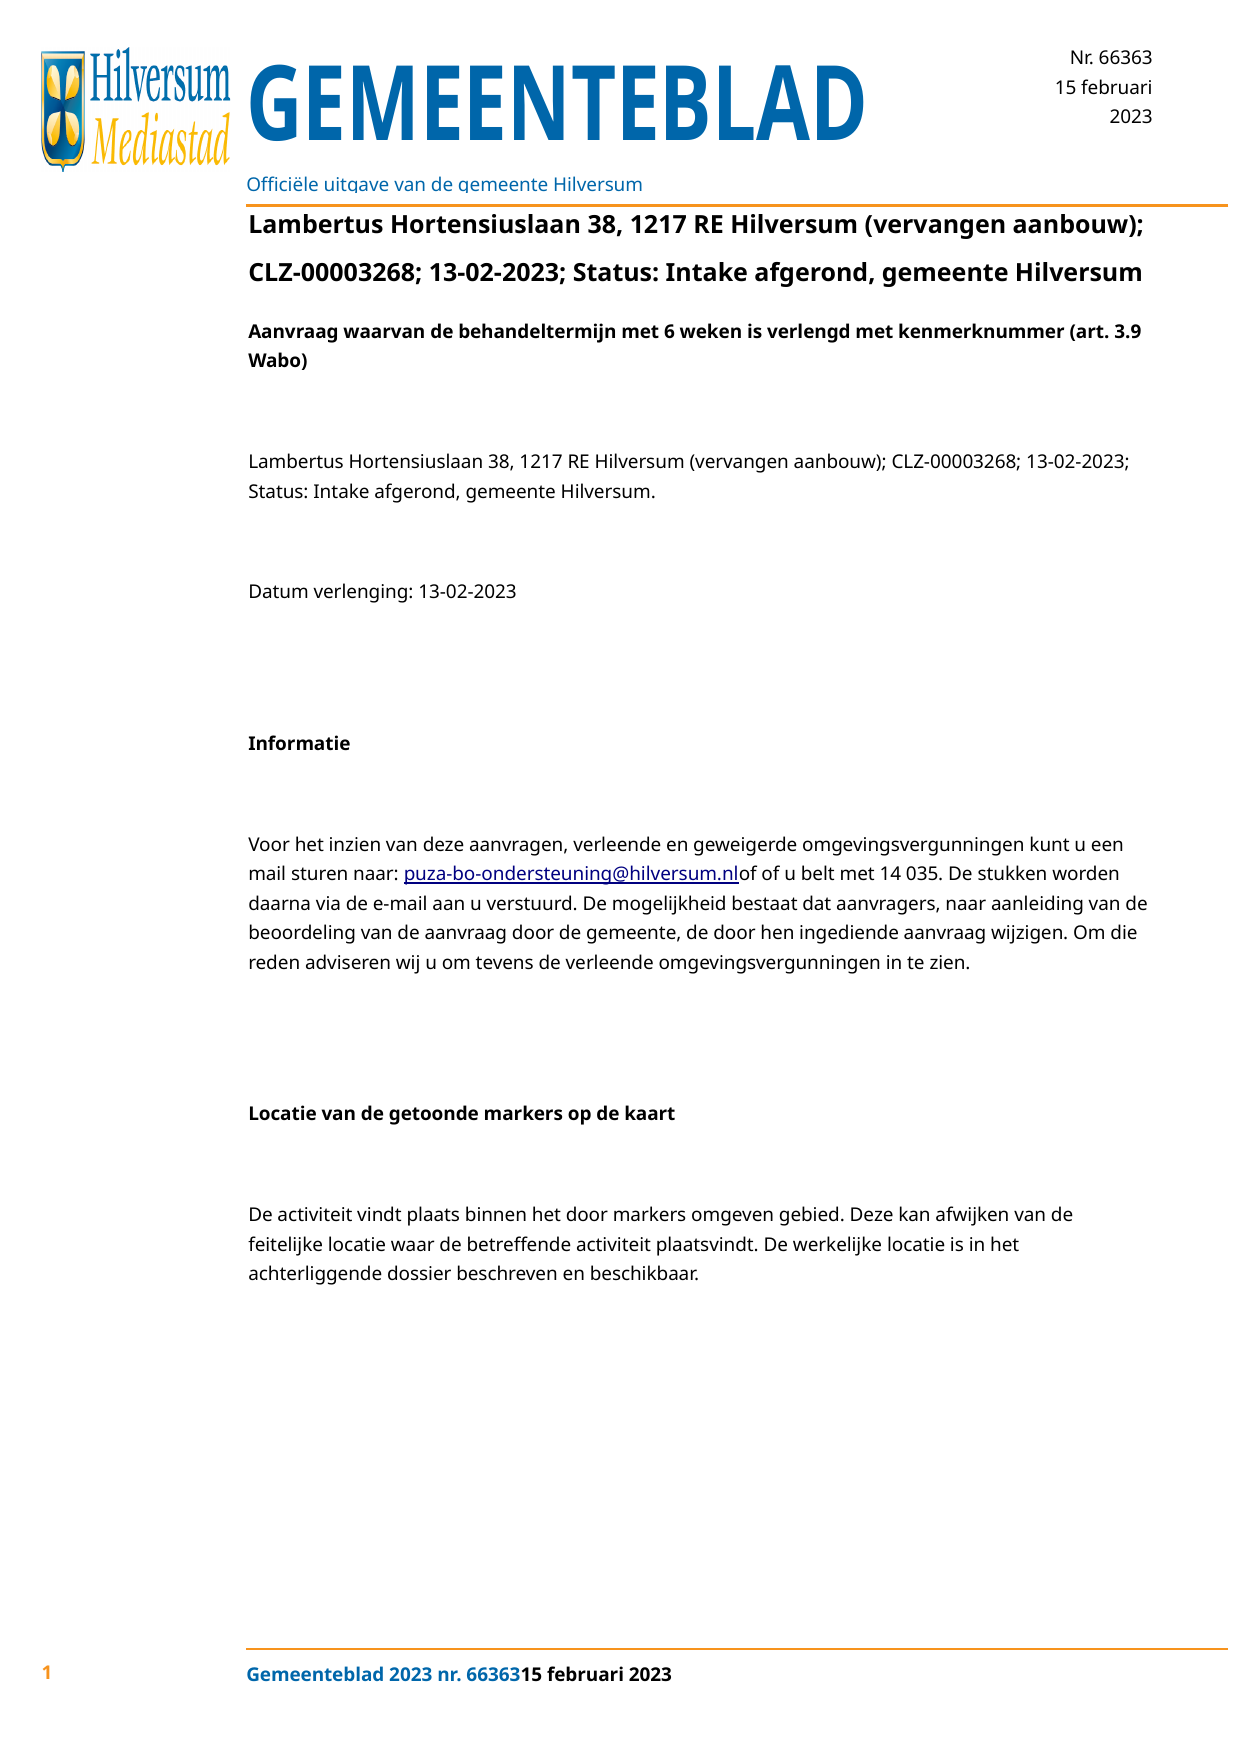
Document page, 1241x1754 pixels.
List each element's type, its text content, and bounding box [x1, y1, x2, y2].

text Datum verlenging: 13-02-2023 [248, 579, 1152, 604]
text Aanvraag waarvan de behandeltermijn met 6 weken is verlengd met kenmerknummer (art. 3.9 Wabo) [248, 318, 1152, 373]
text Lambertus Hortensiuslaan 38, 1217 RE Hilversum (vervangen aanbouw); CLZ-00003268; 13-02-2023; Status: Intake afgerond, gemeente Hilversum [248, 207, 1152, 288]
text Lambertus Hortensiuslaan 38, 1217 RE Hilversum (vervangen aanbouw); CLZ-00003268; 13-02-2023; Status: Intake afgerond, gemeente Hilversum. [248, 448, 1152, 504]
picture [41, 47, 231, 172]
text Voor het inzien van deze aanvragen, verleende en geweigerde omgevingsvergunningen kunt u een mail sturen naar: puza-bo-ondersteuning@hilversum.nlof of u belt met 14 035. De stukken worden daarna via de e-mail aan u verstuurd. De mogelijkheid bestaat dat aanvragers, naar aanleiding van de beoordeling van de aanvraag door de gemeente, de door hen ingediende aanvraag wijzigen. Om die reden adviseren wij u om tevens de verleende omgevingsvergunningen in te zien. [248, 831, 1152, 975]
text Informatie [248, 730, 1152, 756]
text De activiteit vindt plaats binnen het door markers omgeven gebied. Deze kan afwijken van de feitelijke locatie waar de betreffende activiteit plaatsvindt. De werkelijke locatie is in het achterliggende dossier beschreven en beschikbaar. [248, 1201, 1152, 1286]
text Locatie van de getoonde markers op de kaart [248, 1100, 1152, 1126]
